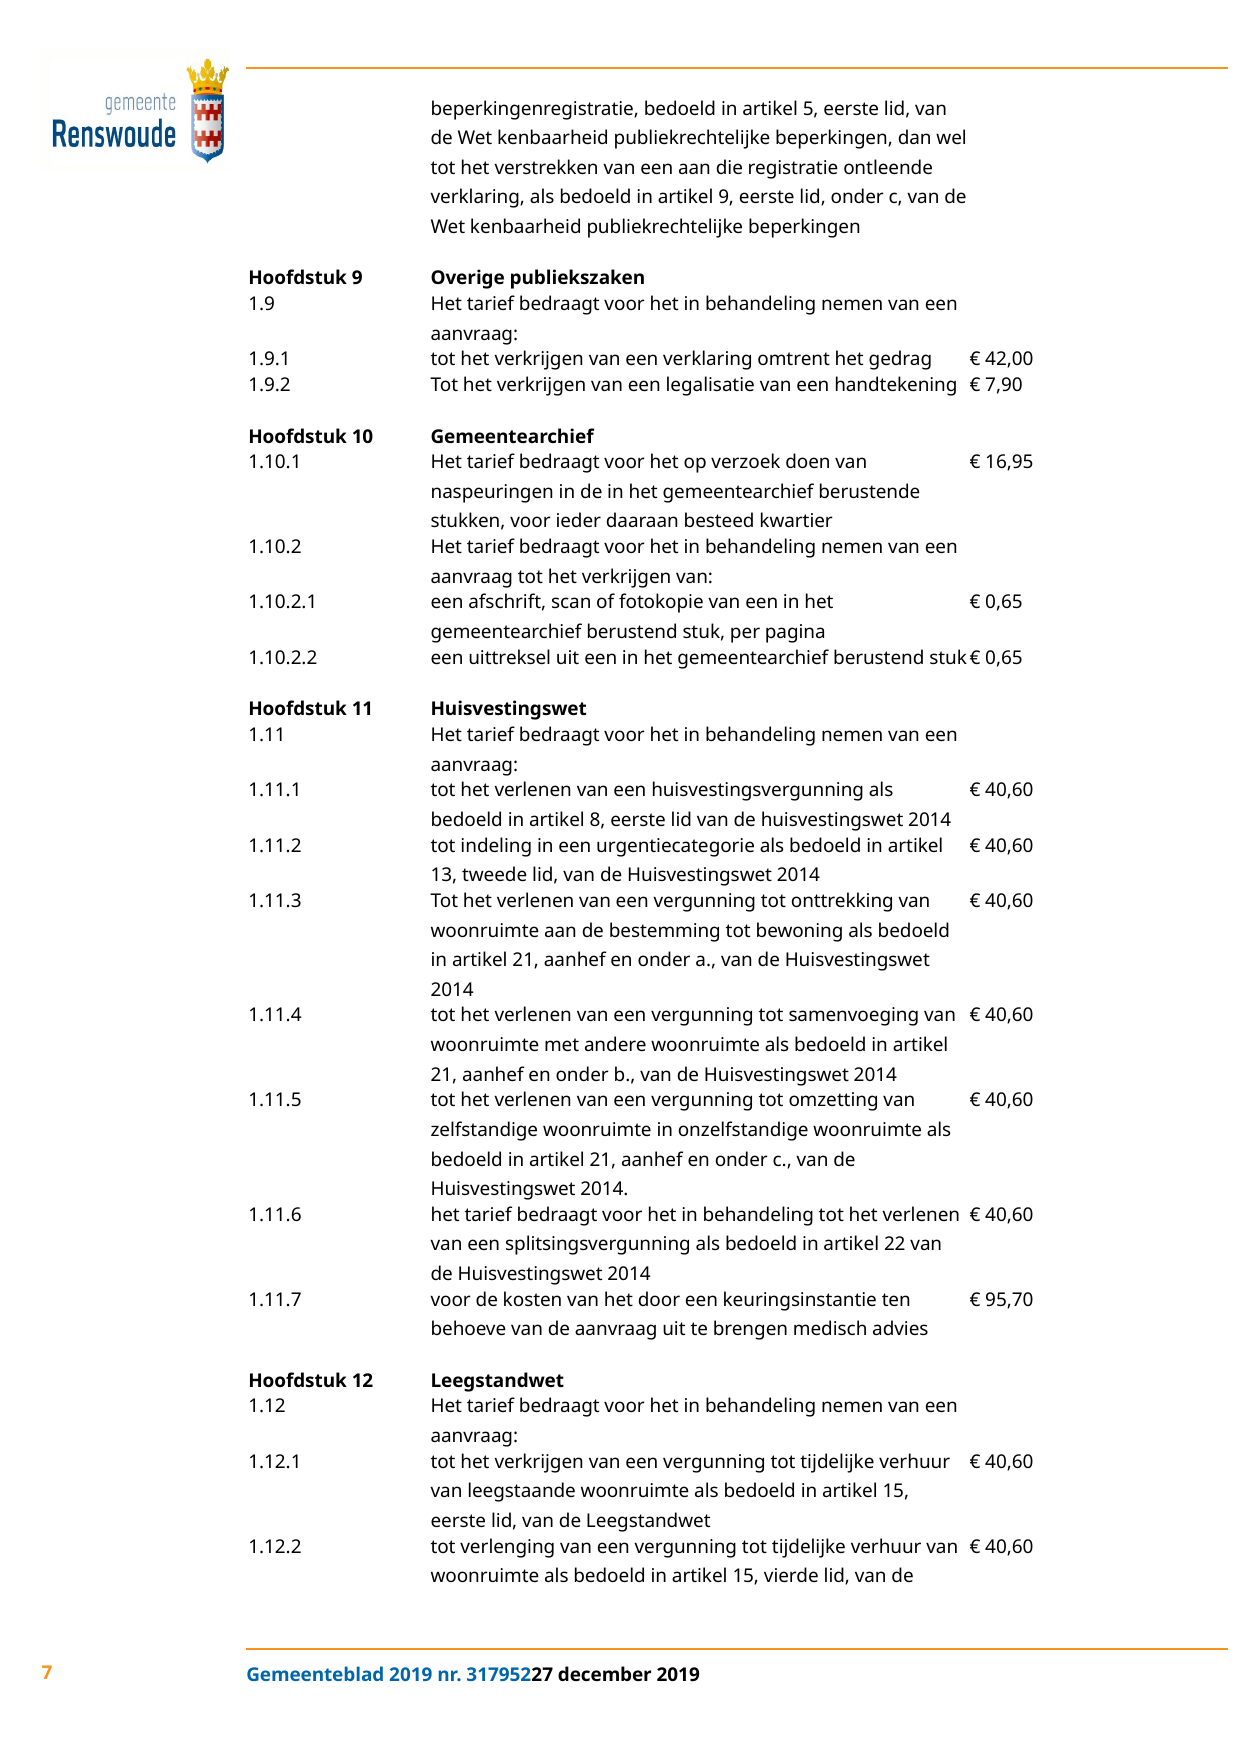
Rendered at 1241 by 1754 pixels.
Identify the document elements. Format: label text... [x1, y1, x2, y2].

table_cell een uittreksel uit een in het gemeentearchief berustend stuk [430, 644, 969, 670]
table_cell € 95,70 [969, 1286, 1152, 1341]
table_cell [430, 1341, 969, 1367]
picture [41, 47, 231, 172]
table_cell [248, 95, 430, 239]
table_cell 1.10.2 [248, 534, 430, 589]
table_cell tot het verlenen van een vergunning tot omzetting van zelfstandige woonruimte in onzelfstandige woonruimte als bedoeld in artikel 21, aanhef en onder c., van de Huisvestingswet 2014. [430, 1087, 969, 1201]
table_cell Het tarief bedraagt voor het op verzoek doen van naspeuringen in de in het gemeentearchief berustende stukken, voor ieder daaraan besteed kwartier [430, 449, 969, 533]
table_cell [969, 696, 1152, 721]
table_cell Hoofdstuk 11 [248, 696, 430, 721]
table_cell 1.11 [248, 721, 430, 777]
table_cell Huisvestingswet [430, 696, 969, 721]
table_cell Gemeentearchief [430, 423, 969, 448]
table_cell 1.11.6 [248, 1201, 430, 1286]
table_cell Overige publiekszaken [430, 265, 969, 290]
table_cell € 0,65 [969, 644, 1152, 670]
table_cell [248, 397, 430, 423]
table_cell € 40,60 [969, 1002, 1152, 1087]
table_cell € 42,00 [969, 346, 1152, 371]
table_cell tot het verlenen van een vergunning tot samenvoeging van woonruimte met andere woonruimte als bedoeld in artikel 21, aanhef en onder b., van de Huisvestingswet 2014 [430, 1002, 969, 1087]
table_cell 1.11.2 [248, 832, 430, 887]
table_cell [248, 1341, 430, 1367]
table_cell [969, 534, 1152, 589]
table_cell voor de kosten van het door een keuringsinstantie ten behoeve van de aanvraag uit te brengen medisch advies [430, 1286, 969, 1341]
table_cell tot indeling in een urgentiecategorie als bedoeld in artikel 13, tweede lid, van de Huisvestingswet 2014 [430, 832, 969, 887]
table_cell 1.10.2.2 [248, 644, 430, 670]
table_cell [969, 239, 1152, 264]
table_cell [969, 670, 1152, 696]
table_cell Tot het verlenen van een vergunning tot onttrekking van woonruimte aan de bestemming tot bewoning als bedoeld in artikel 21, aanhef en onder a., van de Huisvestingswet 2014 [430, 887, 969, 1002]
table_cell 1.9.1 [248, 346, 430, 371]
table_cell Tot het verkrijgen van een legalisatie van een handtekening [430, 371, 969, 397]
table_cell € 40,60 [969, 1087, 1152, 1201]
table_cell 1.11.1 [248, 777, 430, 832]
table_cell tot het verkrijgen van een vergunning tot tijdelijke verhuur van leegstaande woonruimte als bedoeld in artikel 15, eerste lid, van de Leegstandwet [430, 1448, 969, 1533]
table_cell 1.11.3 [248, 887, 430, 1002]
table_cell 1.10.1 [248, 449, 430, 533]
table_cell [969, 290, 1152, 346]
table_cell 1.12.2 [248, 1533, 430, 1588]
table_cell [969, 397, 1152, 423]
table_cell [969, 423, 1152, 448]
table_cell tot het verlenen van een huisvestingsvergunning als bedoeld in artikel 8, eerste lid van de huisvestingswet 2014 [430, 777, 969, 832]
table_cell € 40,60 [969, 777, 1152, 832]
table_cell € 16,95 [969, 449, 1152, 533]
table_cell € 40,60 [969, 1201, 1152, 1286]
table_cell 1.10.2.1 [248, 589, 430, 644]
table_cell Het tarief bedraagt voor het in behandeling nemen van een aanvraag tot het verkrijgen van: [430, 534, 969, 589]
table_cell tot verlenging van een vergunning tot tijdelijke verhuur van woonruimte als bedoeld in artikel 15, vierde lid, van de [430, 1533, 969, 1588]
table_cell Het tarief bedraagt voor het in behandeling nemen van een aanvraag: [430, 721, 969, 777]
table_cell Hoofdstuk 12 [248, 1367, 430, 1393]
table_cell het tarief bedraagt voor het in behandeling tot het verlenen van een splitsingsvergunning als bedoeld in artikel 22 van de Huisvestingswet 2014 [430, 1201, 969, 1286]
table_cell 1.12.1 [248, 1448, 430, 1533]
table_cell Leegstandwet [430, 1367, 969, 1393]
table_cell 1.11.7 [248, 1286, 430, 1341]
table_cell 1.11.5 [248, 1087, 430, 1201]
table_cell [430, 239, 969, 264]
table_cell 1.12 [248, 1393, 430, 1448]
table_cell 1.11.4 [248, 1002, 430, 1087]
table_cell [969, 265, 1152, 290]
table_cell [430, 670, 969, 696]
table_cell tot het verkrijgen van een verklaring omtrent het gedrag [430, 346, 969, 371]
table_cell [969, 95, 1152, 239]
table_cell € 40,60 [969, 1448, 1152, 1533]
table_cell [969, 1341, 1152, 1367]
table_cell [969, 721, 1152, 777]
table_cell een afschrift, scan of fotokopie van een in het gemeentearchief berustend stuk, per pagina [430, 589, 969, 644]
table_cell € 40,60 [969, 887, 1152, 1002]
table_cell € 40,60 [969, 1533, 1152, 1588]
table_cell [969, 1393, 1152, 1448]
table_cell € 40,60 [969, 832, 1152, 887]
table_cell € 7,90 [969, 371, 1152, 397]
table_cell [248, 670, 430, 696]
table_cell Hoofdstuk 9 [248, 265, 430, 290]
table_cell 1.9 [248, 290, 430, 346]
table_cell Het tarief bedraagt voor het in behandeling nemen van een aanvraag: [430, 1393, 969, 1448]
table_cell Hoofdstuk 10 [248, 423, 430, 448]
table_cell [430, 397, 969, 423]
table_cell [248, 239, 430, 264]
table_cell 1.9.2 [248, 371, 430, 397]
table_cell beperkingenregistratie, bedoeld in artikel 5, eerste lid, van de Wet kenbaarheid publiekrechtelijke beperkingen, dan wel tot het verstrekken van een aan die registratie ontleende verklaring, als bedoeld in artikel 9, eerste lid, onder c, van de Wet kenbaarheid publiekrechtelijke beperkingen [430, 95, 969, 239]
table_cell Het tarief bedraagt voor het in behandeling nemen van een aanvraag: [430, 290, 969, 346]
table_cell € 0,65 [969, 589, 1152, 644]
table_cell [969, 1367, 1152, 1393]
